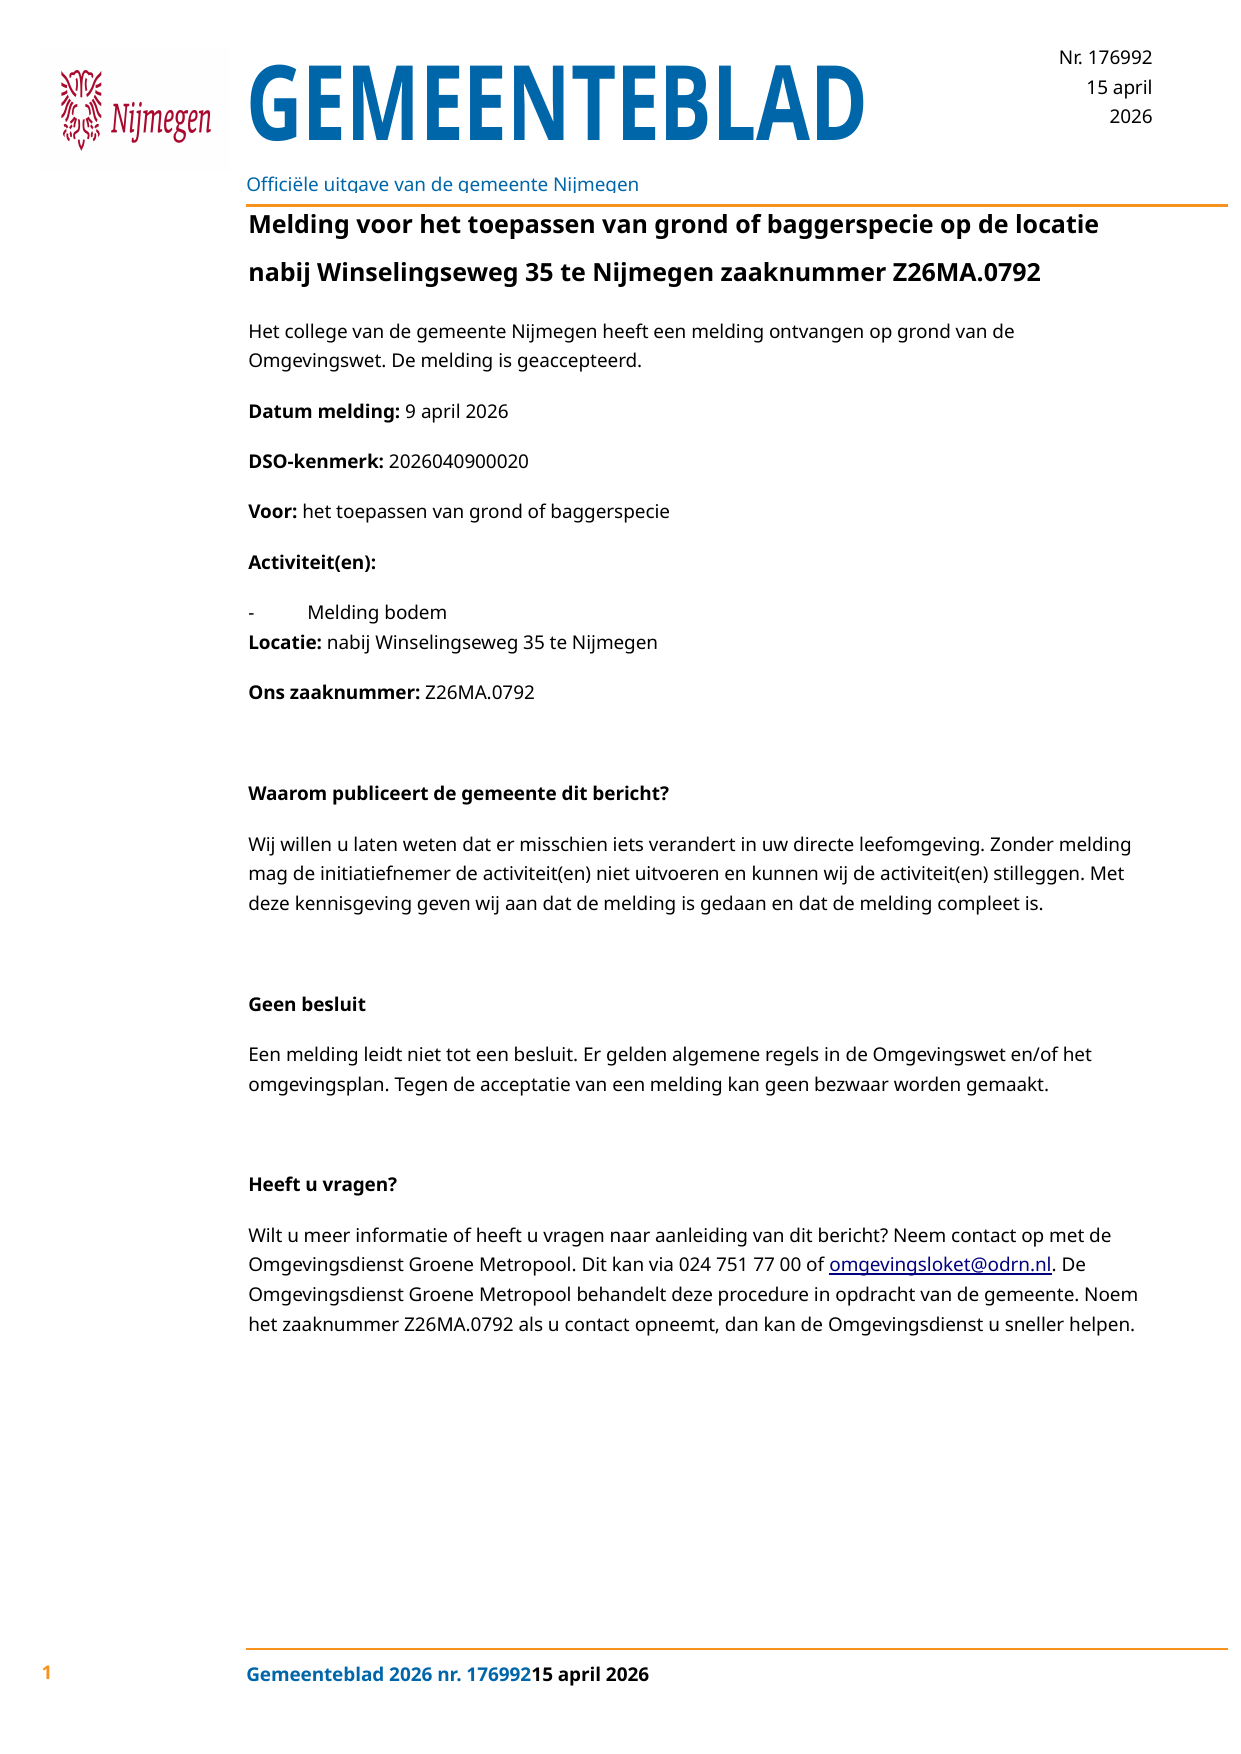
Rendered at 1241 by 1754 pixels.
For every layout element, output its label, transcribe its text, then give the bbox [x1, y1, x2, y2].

text Datum melding: 9 april 2026 [248, 398, 1152, 424]
text Locatie: nabij Winselingseweg 35 te Nijmegen [248, 629, 1152, 655]
text DSO-kenmerk: 2026040900020 [248, 448, 1152, 474]
text Wilt u meer informatie of heeft u vragen naar aanleiding van dit bericht? Neem contact op met de Omgevingsdienst Groene Metropool. Dit kan via 024 751 77 00 of omgevingsloket@odrn.nl. De Omgevingsdienst Groene Metropool behandelt deze procedure in opdracht van de gemeente. Noem het zaaknummer Z26MA.0792 als u contact opneemt, dan kan de Omgevingsdienst u sneller helpen. [248, 1222, 1152, 1337]
text Waarom publiceert de gemeente dit bericht? [248, 780, 1152, 806]
text Wij willen u laten weten dat er misschien iets verandert in uw directe leefomgeving. Zonder melding mag de initiatiefnemer de activiteit(en) niet uitvoeren en kunnen wij de activiteit(en) stilleggen. Met deze kennisgeving geven wij aan dat de melding is gedaan en dat de melding compleet is. [248, 831, 1152, 916]
text Een melding leidt niet tot een besluit. Er gelden algemene regels in de Omgevingswet en/of het omgevingsplan. Tegen de acceptatie van een melding kan geen bezwaar worden gemaakt. [248, 1041, 1152, 1097]
list Melding bodem [248, 599, 1152, 625]
text Het college van de gemeente Nijmegen heeft een melding ontvangen op grond van de Omgevingswet. De melding is geaccepteerd. [248, 318, 1152, 373]
text Heeft u vragen? [248, 1172, 1152, 1197]
text Melding voor het toepassen van grond of baggerspecie op de locatie nabij Winselingseweg 35 te Nijmegen zaaknummer Z26MA.0792 [248, 207, 1152, 288]
text Voor: het toepassen van grond of baggerspecie [248, 499, 1152, 524]
picture [41, 47, 231, 172]
text Activiteit(en): [248, 549, 1152, 575]
text Geen besluit [248, 991, 1152, 1017]
text Ons zaaknummer: Z26MA.0792 [248, 679, 1152, 705]
